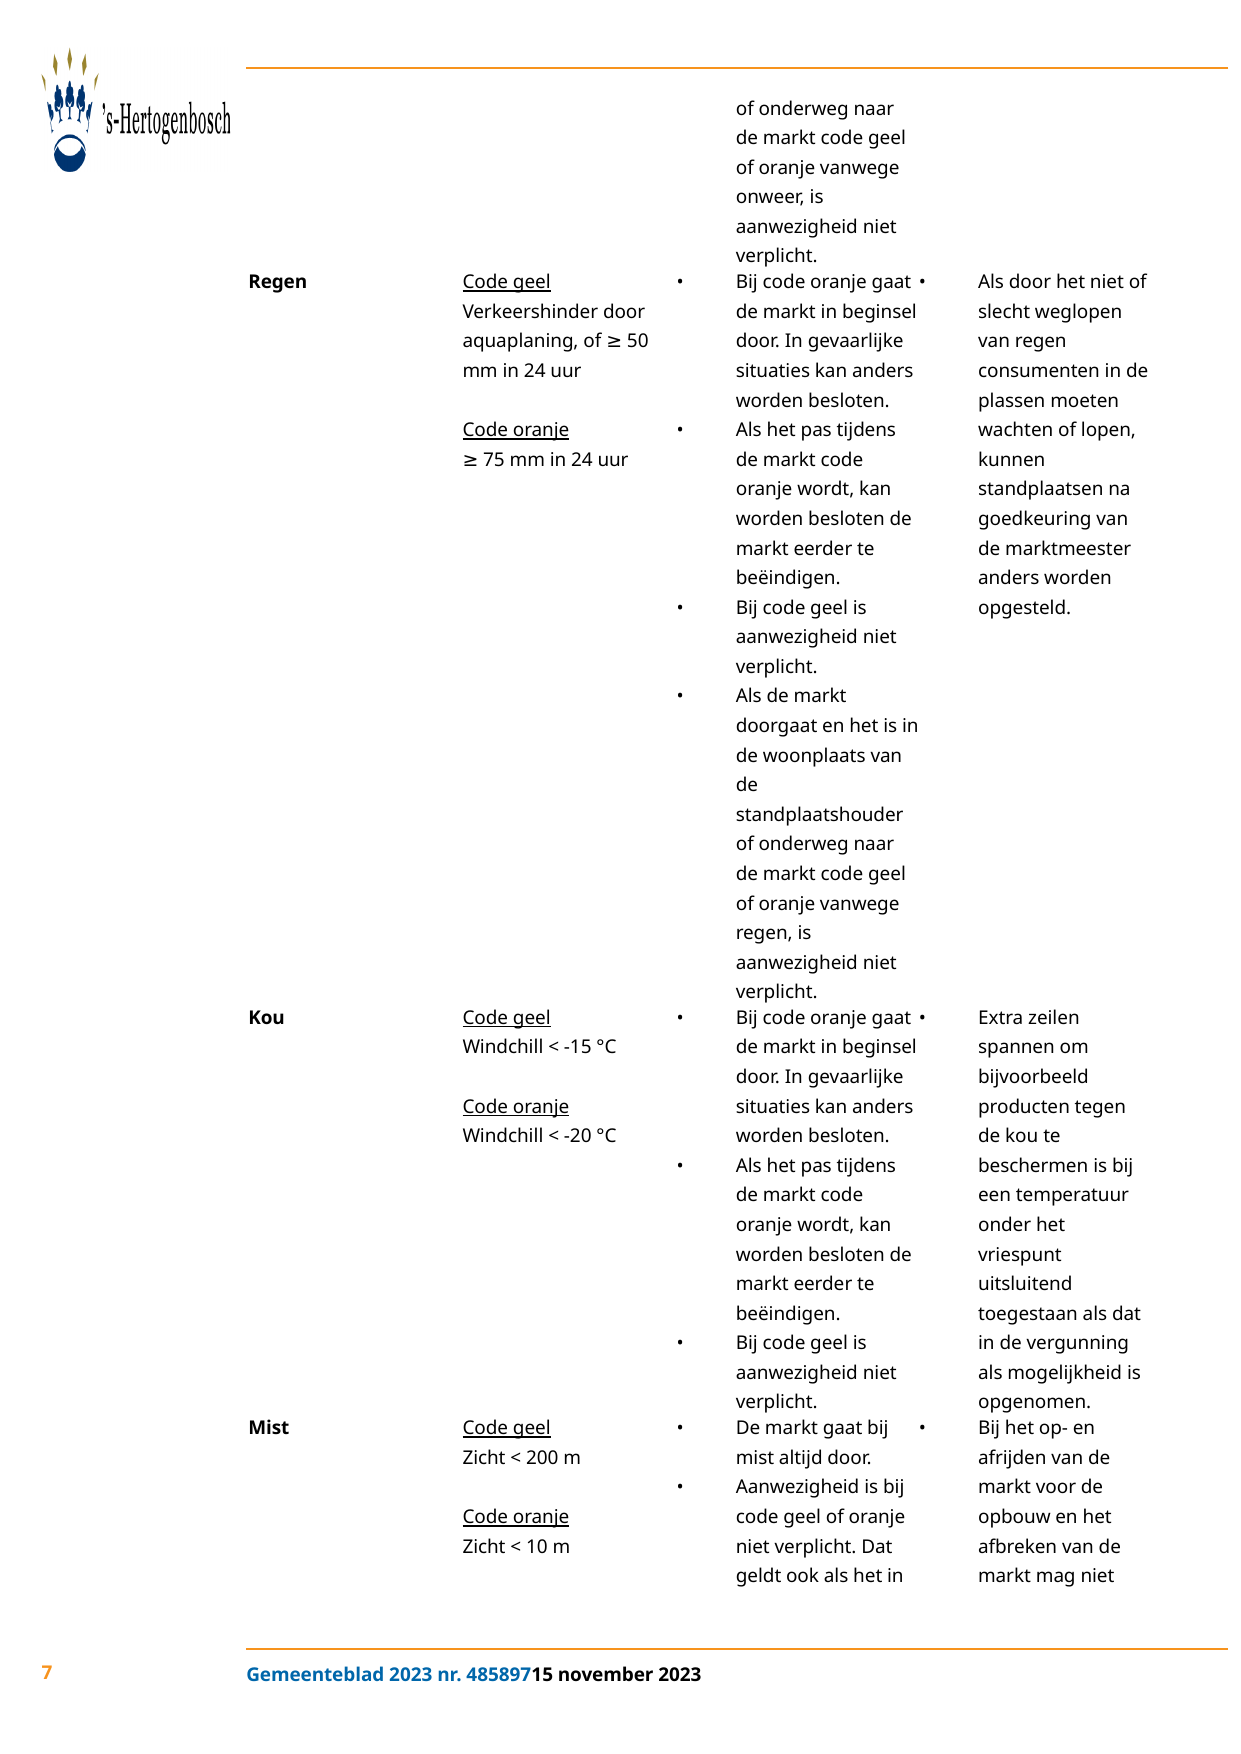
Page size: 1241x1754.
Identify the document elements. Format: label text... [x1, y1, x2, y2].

table_cell De markt gaat bij mist altijd door. Aanwezigheid is bij code geel of oranje niet verplicht. Dat geldt ook als het in [676, 1415, 919, 1588]
table_cell Extra zeilen spannen om bijvoorbeeld producten tegen de kou te beschermen is bij een temperatuur onder het vriespunt uitsluitend toegestaan als dat in de vergunning als mogelijkheid is opgenomen. [919, 1004, 1152, 1414]
table_cell Bij code oranje gaat de markt in beginsel door. In gevaarlijke situaties kan anders worden besloten. Als het pas tijdens de markt code oranje wordt, kan worden besloten de markt eerder te beëindigen. Bij code geel is aanwezigheid niet verplicht. [676, 1004, 919, 1414]
table_cell [462, 95, 676, 268]
table_cell Code geel Verkeershinder door aquaplaning, of ≥ 50 mm in 24 uur Code oranje ≥ 75 mm in 24 uur [462, 269, 676, 1004]
table_cell [919, 95, 1152, 268]
table_cell Bij het op- en afrijden van de markt voor de opbouw en het afbreken van de markt mag niet [919, 1415, 1152, 1588]
table_cell Mist [248, 1415, 462, 1588]
table_cell [248, 95, 462, 268]
table_cell Regen [248, 269, 462, 1004]
table_cell Bij code oranje gaat de markt in beginsel door. In gevaarlijke situaties kan anders worden besloten. Als het pas tijdens de markt code oranje wordt, kan worden besloten de markt eerder te beëindigen. Bij code geel is aanwezigheid niet verplicht. Als de markt doorgaat en het is in de woonplaats van de standplaatshouder of onderweg naar de markt code geel of oranje vanwege regen, is aanwezigheid niet verplicht. [676, 269, 919, 1004]
table_cell Code geel Zicht < 200 m Code oranje Zicht < 10 m [462, 1415, 676, 1588]
table_cell Als door het niet of slecht weglopen van regen consumenten in de plassen moeten wachten of lopen, kunnen standplaatsen na goedkeuring van de marktmeester anders worden opgesteld. [919, 269, 1152, 1004]
table_cell of onderweg naar de markt code geel of oranje vanwege onweer, is aanwezigheid niet verplicht. [676, 95, 919, 268]
table_cell Kou [248, 1004, 462, 1414]
picture [41, 47, 231, 172]
table_cell Code geel Windchill < -15 °C Code oranje Windchill < -20 °C [462, 1004, 676, 1414]
